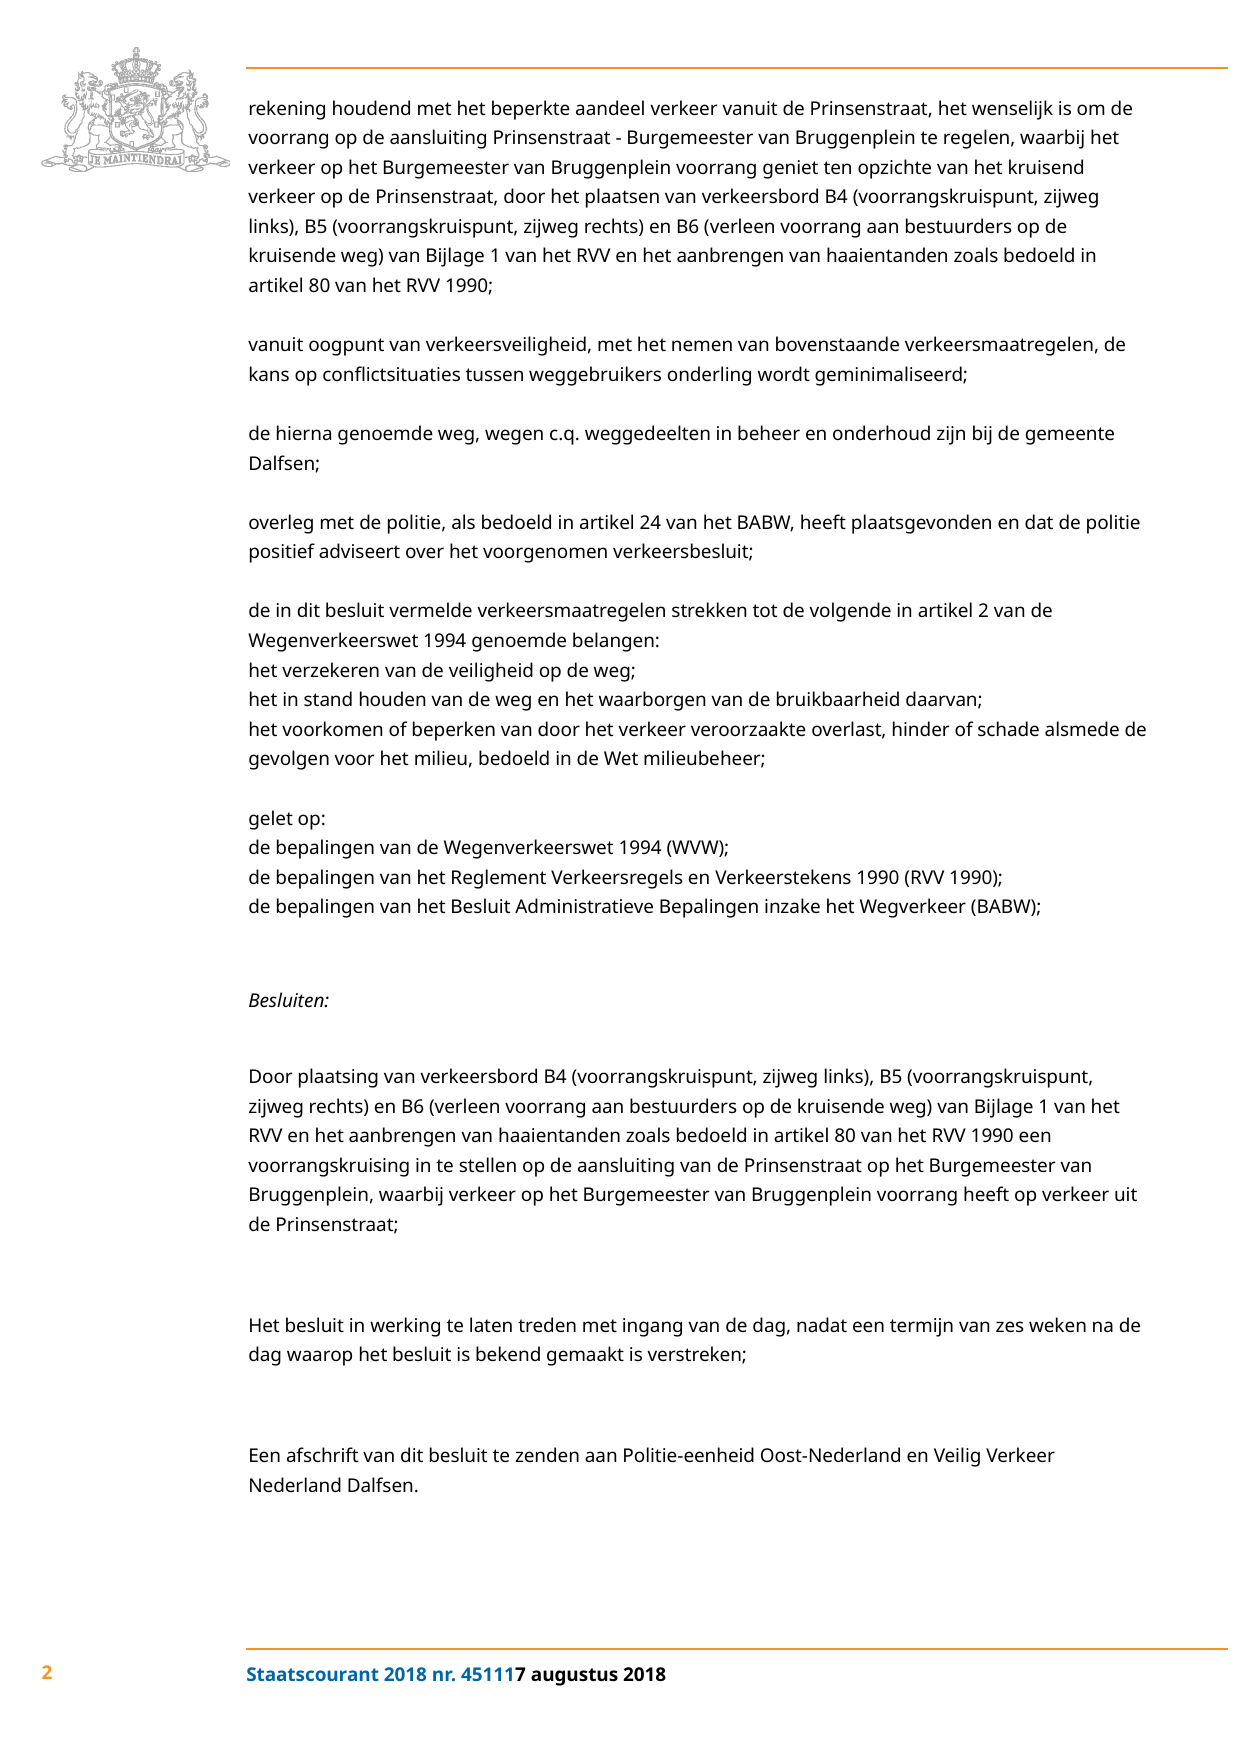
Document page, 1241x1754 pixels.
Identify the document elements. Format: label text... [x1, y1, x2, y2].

text vanuit oogpunt van verkeersveiligheid, met het nemen van bovenstaande verkeersmaatregelen, de kans op conflictsituaties tussen weggebruikers onderling wordt geminimaliseerd; [248, 331, 1152, 387]
text het voorkomen of beperken van door het verkeer veroorzaakte overlast, hinder of schade alsmede de gevolgen voor het milieu, bedoeld in de Wet milieubeheer; [248, 716, 1152, 771]
text Door plaatsing van verkeersbord B4 (voorrangskruispunt, zijweg links), B5 (voorrangskruispunt, zijweg rechts) en B6 (verleen voorrang aan bestuurders op de kruisende weg) van Bijlage 1 van het RVV en het aanbrengen van haaientanden zoals bedoeld in artikel 80 van het RVV 1990 een voorrangskruising in te stellen op de aansluiting van de Prinsenstraat op het Burgemeester van Bruggenplein, waarbij verkeer op het Burgemeester van Bruggenplein voorrang heeft op verkeer uit de Prinsenstraat; [248, 1063, 1152, 1237]
text rekening houdend met het beperkte aandeel verkeer vanuit de Prinsenstraat, het wenselijk is om de voorrang op de aansluiting Prinsenstraat - Burgemeester van Bruggenplein te regelen, waarbij het verkeer op het Burgemeester van Bruggenplein voorrang geniet ten opzichte van het kruisend verkeer op de Prinsenstraat, door het plaatsen van verkeersbord B4 (voorrangskruispunt, zijweg links), B5 (voorrangskruispunt, zijweg rechts) en B6 (verleen voorrang aan bestuurders op de kruisende weg) van Bijlage 1 van het RVV en het aanbrengen van haaientanden zoals bedoeld in artikel 80 van het RVV 1990; [248, 95, 1152, 298]
text de in dit besluit vermelde verkeersmaatregelen strekken tot de volgende in artikel 2 van de Wegenverkeerswet 1994 genoemde belangen: [248, 598, 1152, 653]
text overleg met de politie, als bedoeld in artikel 24 van het BABW, heeft plaatsgevonden en dat de politie positief adviseert over het voorgenomen verkeersbesluit; [248, 509, 1152, 564]
text Besluiten: [248, 987, 1152, 1013]
text het verzekeren van de veiligheid op de weg; [248, 657, 1152, 683]
text de bepalingen van het Besluit Administratieve Bepalingen inzake het Wegverkeer (BABW); [248, 893, 1152, 919]
text gelet op: [248, 805, 1152, 831]
text de bepalingen van het Reglement Verkeersregels en Verkeerstekens 1990 (RVV 1990); [248, 864, 1152, 890]
text het in stand houden van de weg en het waarborgen van de bruikbaarheid daarvan; [248, 686, 1152, 712]
text de bepalingen van de Wegenverkeerswet 1994 (WVW); [248, 834, 1152, 860]
picture [41, 47, 231, 172]
text Het besluit in werking te laten treden met ingang van de dag, nadat een termijn van zes weken na de dag waarop het besluit is bekend gemaakt is verstreken; [248, 1312, 1152, 1367]
text Een afschrift van dit besluit te zenden aan Politie-eenheid Oost-Nederland en Veilig Verkeer Nederland Dalfsen. [248, 1442, 1152, 1498]
text de hierna genoemde weg, wegen c.q. weggedeelten in beheer en onderhoud zijn bij de gemeente Dalfsen; [248, 420, 1152, 476]
